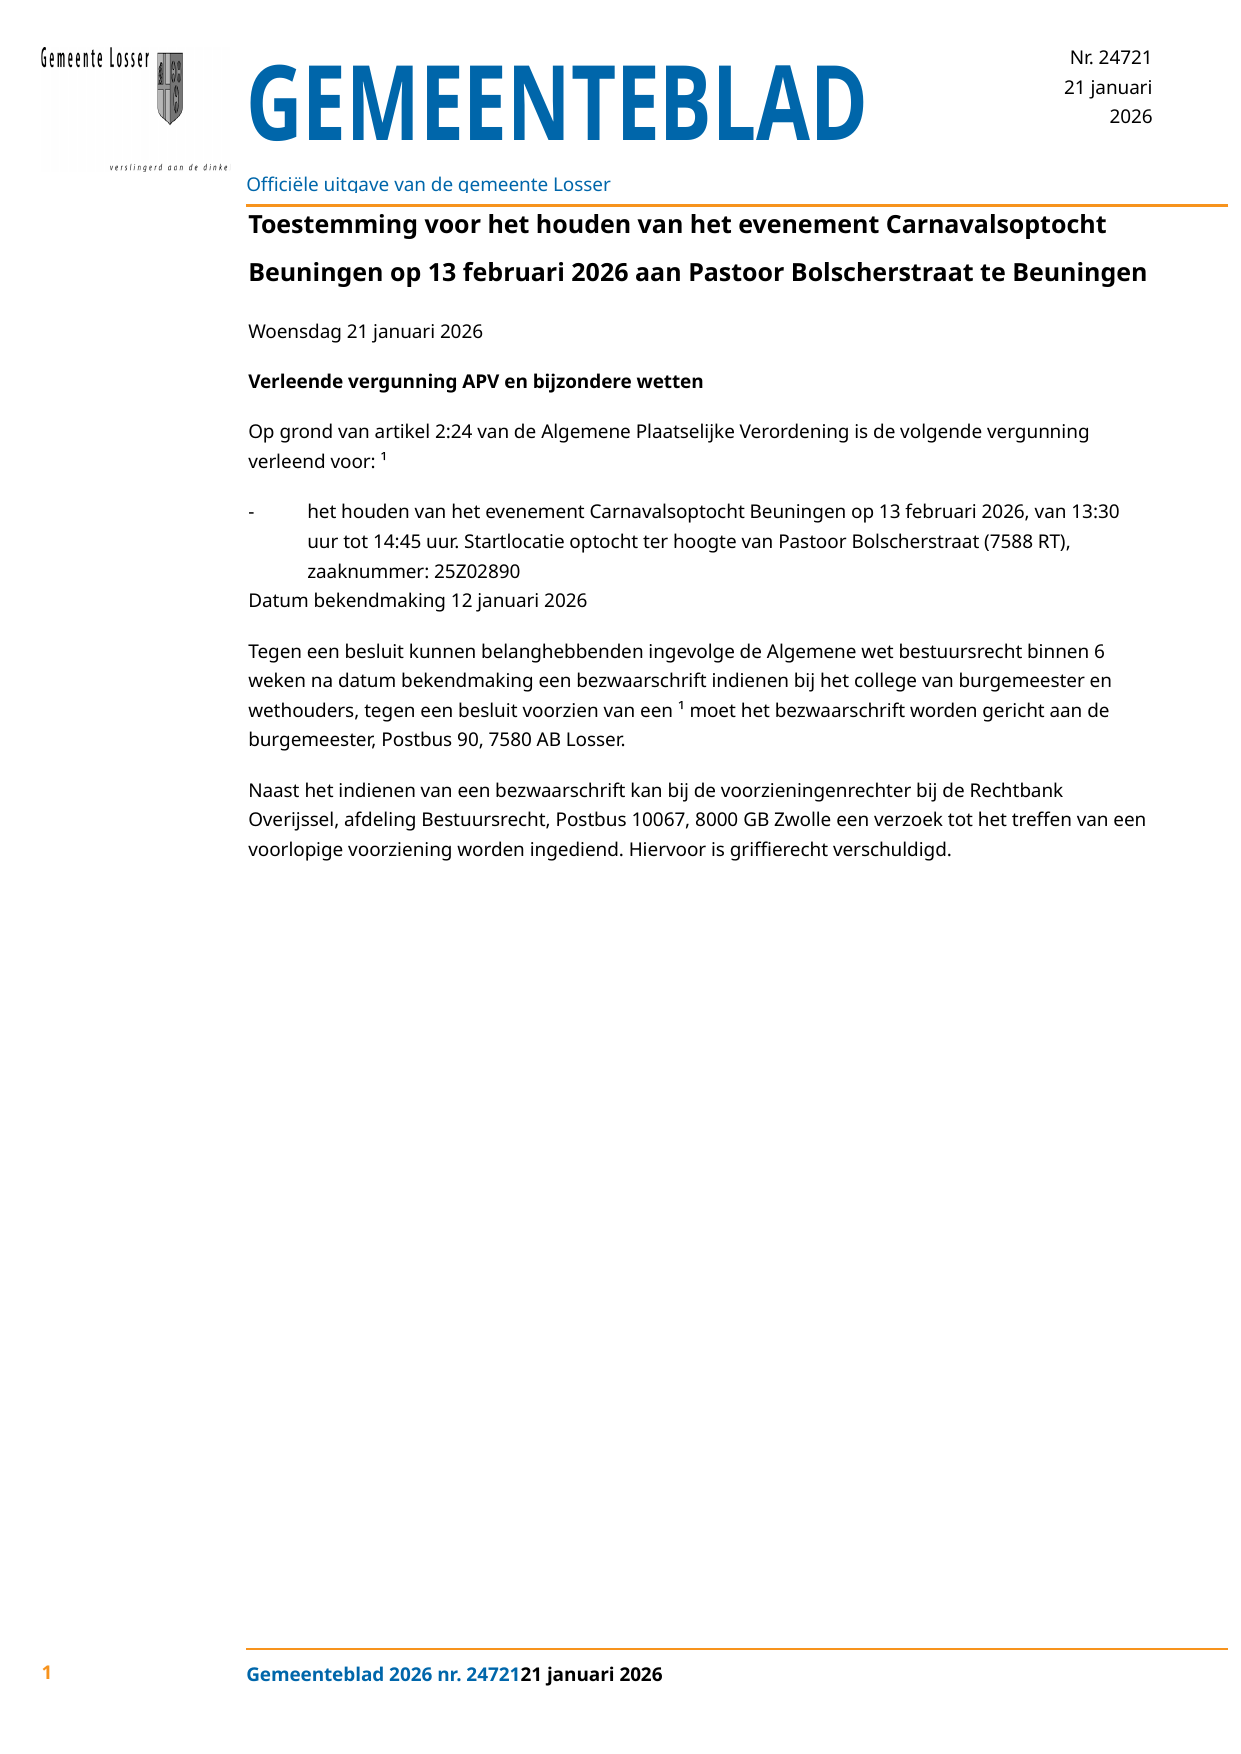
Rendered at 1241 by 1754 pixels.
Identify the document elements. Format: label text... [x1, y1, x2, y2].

text Naast het indienen van een bezwaarschrift kan bij de voorzieningenrechter bij de Rechtbank Overijssel, afdeling Bestuursrecht, Postbus 10067, 8000 GB Zwolle een verzoek tot het treffen van een voorlopige voorziening worden ingediend. Hiervoor is griffierecht verschuldigd. [248, 777, 1152, 862]
text Verleende vergunning APV en bijzondere wetten [248, 368, 1152, 394]
list het houden van het evenement Carnavalsoptocht Beuningen op 13 februari 2026, van 13:30 uur tot 14:45 uur. Startlocatie optocht ter hoogte van Pastoor Bolscherstraat (7588 RT), zaaknummer: 25Z02890 [248, 499, 1152, 584]
text Woensdag 21 januari 2026 [248, 318, 1152, 344]
picture [41, 47, 231, 172]
text Tegen een besluit kunnen belanghebbenden ingevolge de Algemene wet bestuursrecht binnen 6 weken na datum bekendmaking een bezwaarschrift indienen bij het college van burgemeester en wethouders, tegen een besluit voorzien van een ¹ moet het bezwaarschrift worden gericht aan de burgemeester, Postbus 90, 7580 AB Losser. [248, 638, 1152, 752]
text Toestemming voor het houden van het evenement Carnavalsoptocht Beuningen op 13 februari 2026 aan Pastoor Bolscherstraat te Beuningen [248, 207, 1152, 288]
text Datum bekendmaking 12 januari 2026 [248, 587, 1152, 613]
text Op grond van artikel 2:24 van de Algemene Plaatselijke Verordening is de volgende vergunning verleend voor: ¹ [248, 419, 1152, 474]
